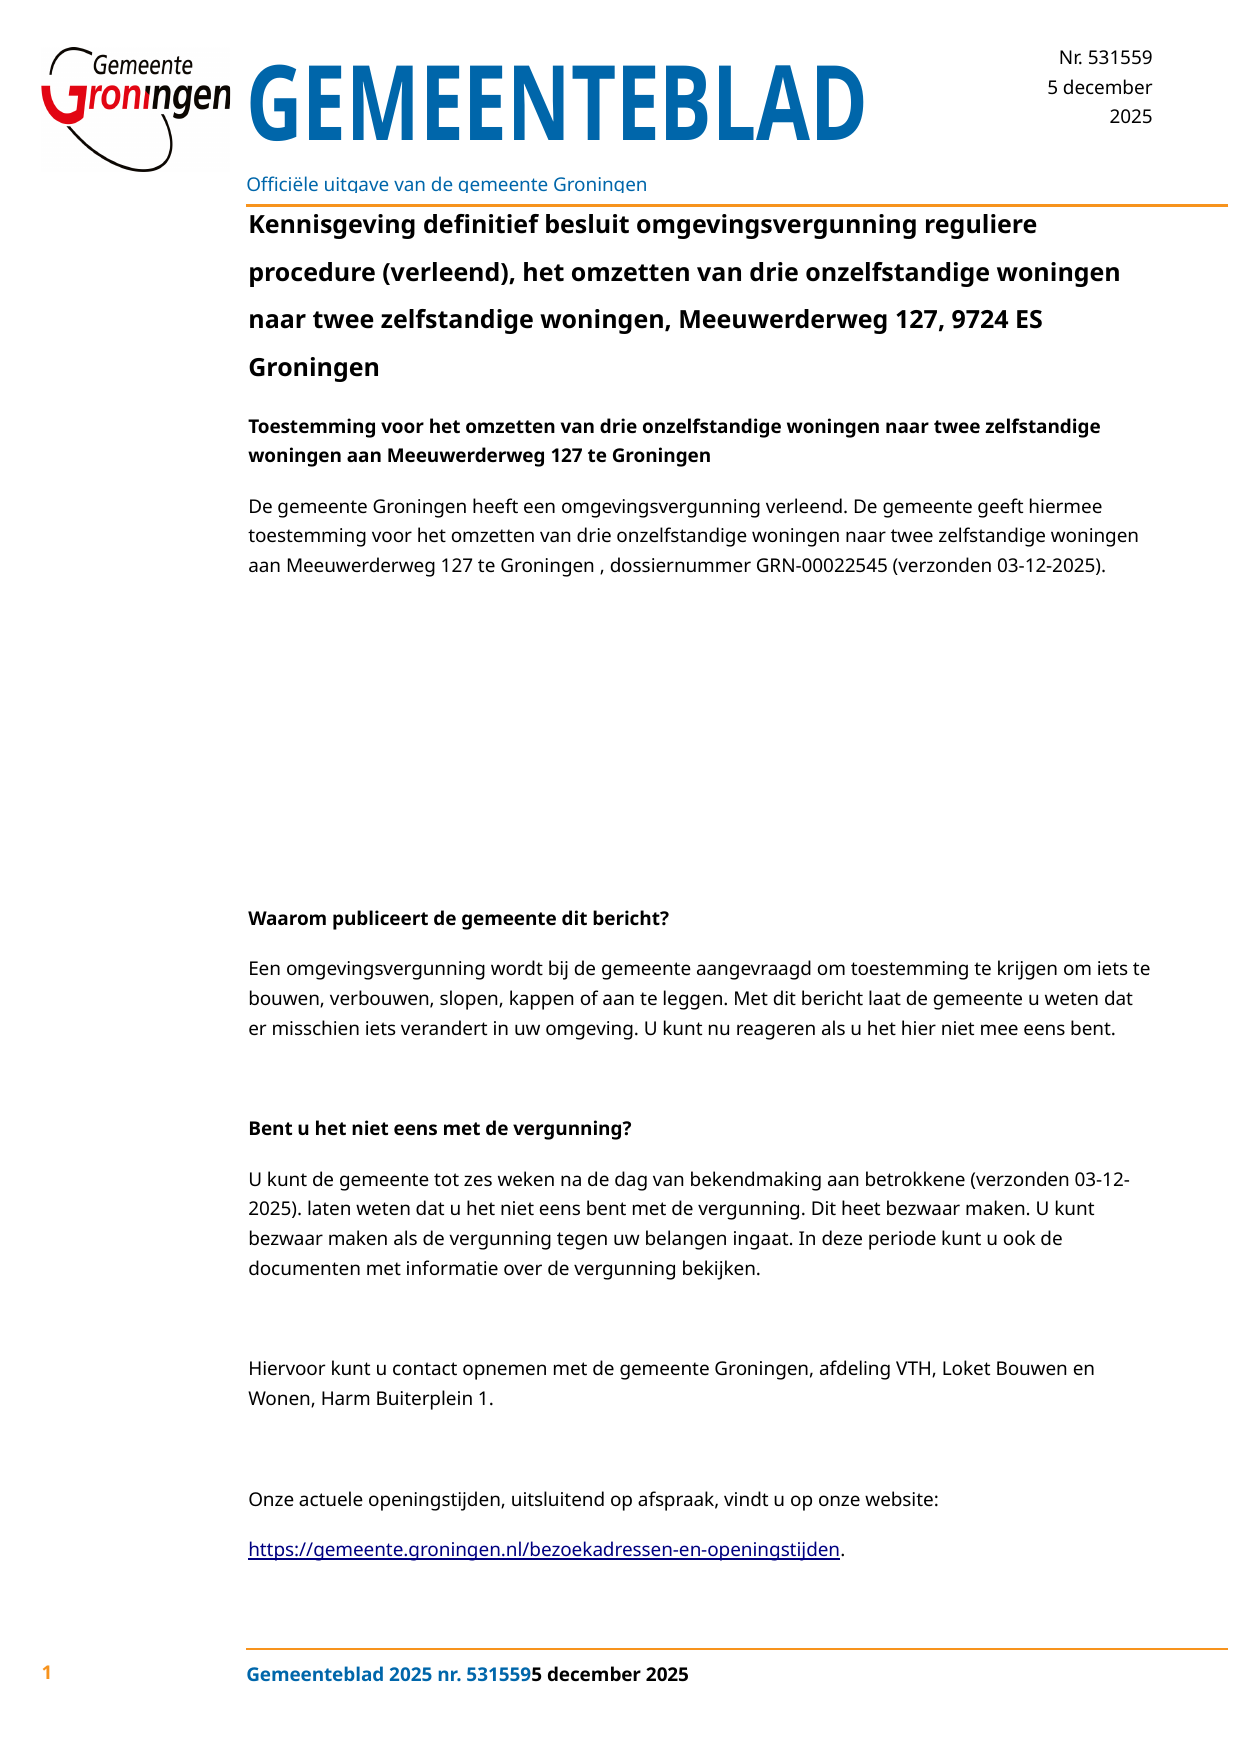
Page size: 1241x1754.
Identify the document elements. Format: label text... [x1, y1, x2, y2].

text https://gemeente.groningen.nl/bezoekadressen-en-openingstijden. [248, 1536, 1152, 1562]
text Bent u het niet eens met de vergunning? [248, 1116, 1152, 1141]
text Een omgevingsvergunning wordt bij de gemeente aangevraagd om toestemming te krijgen om iets te bouwen, verbouwen, slopen, kappen of aan te leggen. Met dit bericht laat de gemeente u weten dat er misschien iets verandert in uw omgeving. U kunt nu reageren als u het hier niet mee eens bent. [248, 956, 1152, 1041]
text De gemeente Groningen heeft een omgevingsvergunning verleend. De gemeente geeft hiermee toestemming voor het omzetten van drie onzelfstandige woningen naar twee zelfstandige woningen aan Meeuwerderweg 127 te Groningen , dossiernummer GRN-00022545 (verzonden 03-12-2025). [248, 493, 1152, 578]
text U kunt de gemeente tot zes weken na de dag van bekendmaking aan betrokkene (verzonden 03-12-2025). laten weten dat u het niet eens bent met de vergunning. Dit heet bezwaar maken. U kunt bezwaar maken als de vergunning tegen uw belangen ingaat. In deze periode kunt u ook de documenten met informatie over de vergunning bekijken. [248, 1166, 1152, 1281]
text Onze actuele openingstijden, uitsluitend op afspraak, vindt u op onze website: [248, 1486, 1152, 1512]
text Waarom publiceert de gemeente dit bericht? [248, 905, 1152, 931]
text Kennisgeving definitief besluit omgevingsvergunning reguliere procedure (verleend), het omzetten van drie onzelfstandige woningen naar twee zelfstandige woningen, Meeuwerderweg 127, 9724 ES Groningen [248, 207, 1152, 384]
picture [41, 47, 231, 172]
text Hiervoor kunt u contact opnemen met de gemeente Groningen, afdeling VTH, Loket Bouwen en Wonen, Harm Buiterplein 1. [248, 1356, 1152, 1411]
text Toestemming voor het omzetten van drie onzelfstandige woningen naar twee zelfstandige woningen aan Meeuwerderweg 127 te Groningen [248, 413, 1152, 468]
